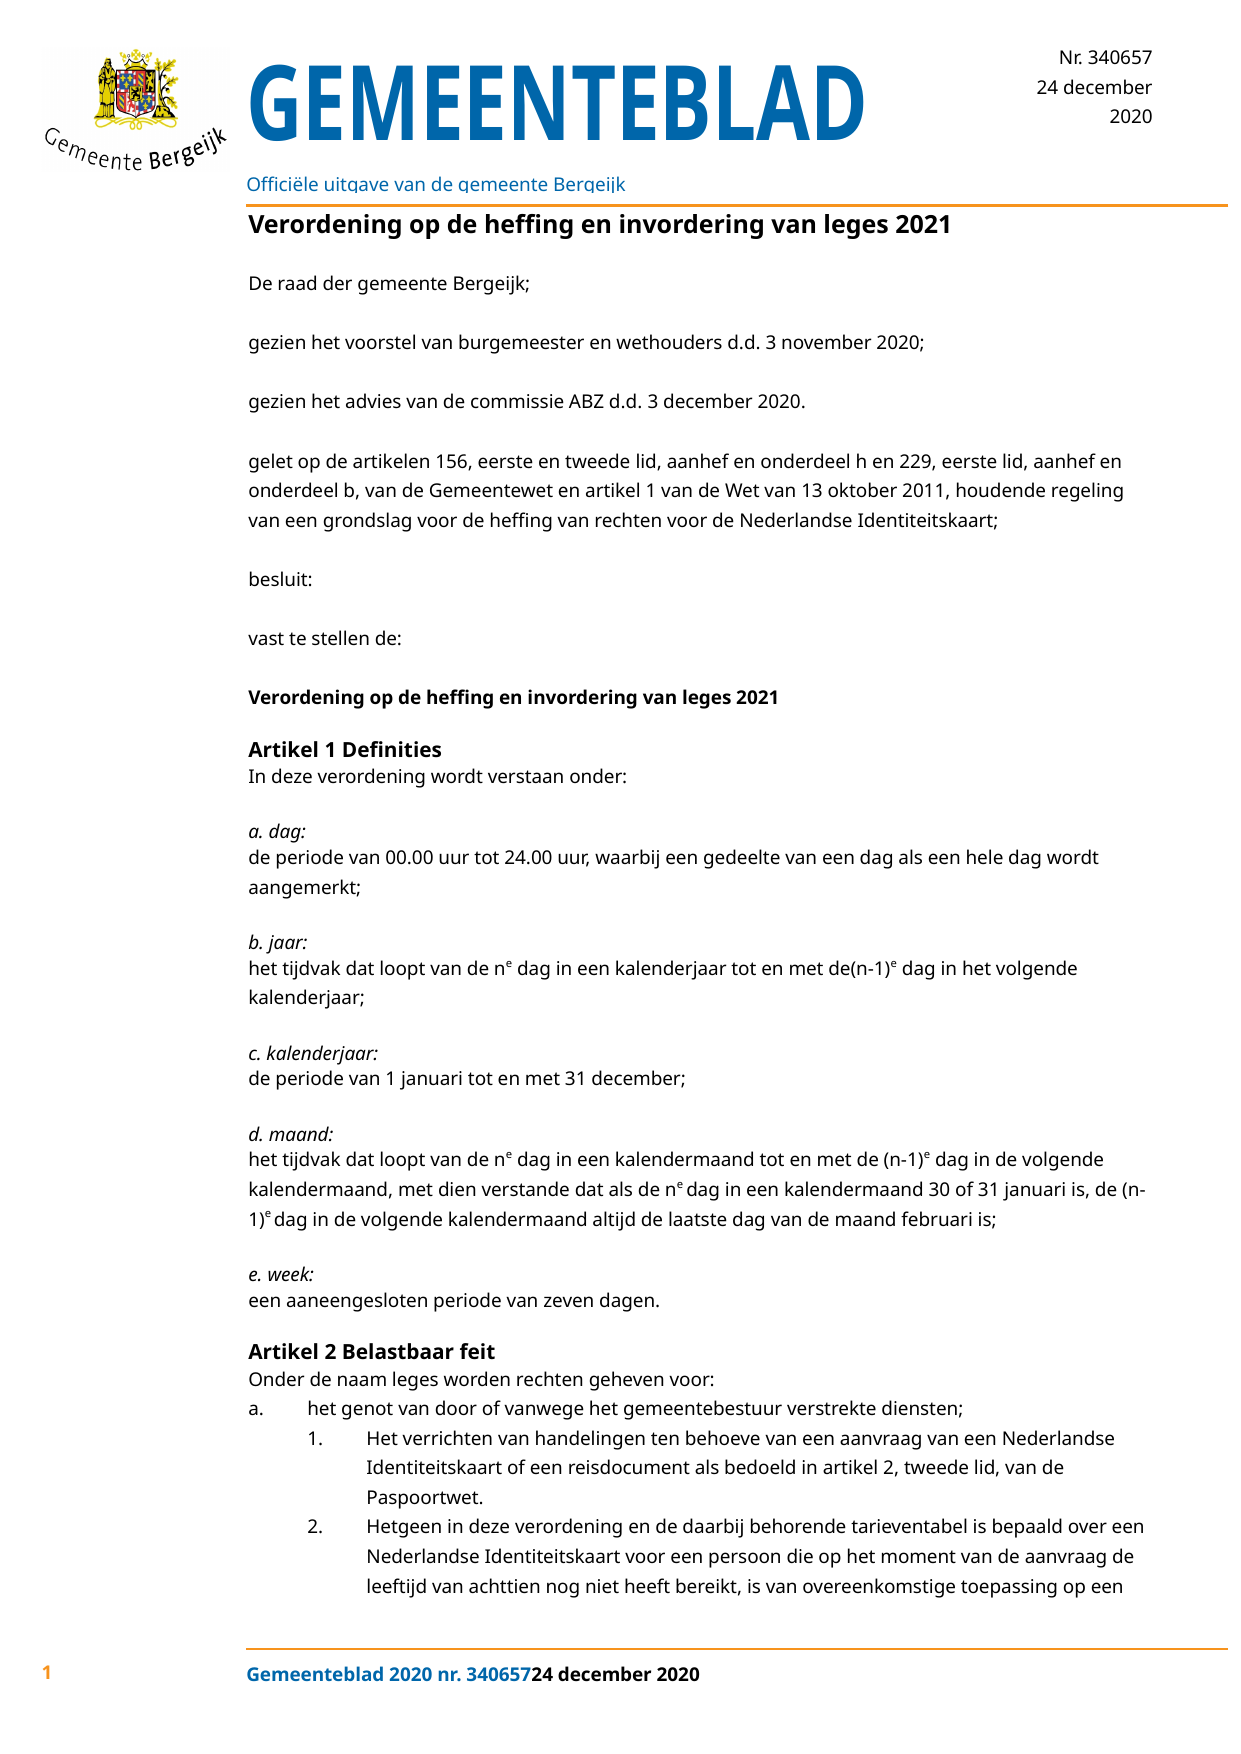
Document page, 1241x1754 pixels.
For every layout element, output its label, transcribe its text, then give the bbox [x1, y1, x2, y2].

text Verordening op de heffing en invordering van leges 2021 [248, 207, 1152, 241]
list het genot van door of vanwege het gemeentebestuur verstrekte diensten; [248, 1395, 1152, 1421]
text vast te stellen de: [248, 625, 1152, 651]
picture [41, 47, 231, 172]
text Verordening op de heffing en invordering van leges 2021 [248, 684, 1152, 710]
text gelet op de artikelen 156, eerste en tweede lid, aanhef en onderdeel h en 229, eerste lid, aanhef en onderdeel b, van de Gemeentewet en artikel 1 van de Wet van 13 oktober 2011, houdende regeling van een grondslag voor de heffing van rechten voor de Nederlandse Identiteitskaart; [248, 448, 1152, 533]
list Hetgeen in deze verordening en de daarbij behorende tarieventabel is bepaald over een Nederlandse Identiteitskaart voor een persoon die op het moment van de aanvraag de leeftijd van achttien nog niet heeft bereikt, is van overeenkomstige toepassing op een [307, 1514, 1152, 1598]
text Onder de naam leges worden rechten geheven voor: [248, 1366, 1152, 1391]
text besluit: [248, 566, 1152, 592]
text c. kalenderjaar: [248, 1040, 1152, 1066]
text gezien het voorstel van burgemeester en wethouders d.d. 3 november 2020; [248, 329, 1152, 355]
text De raad der gemeente Bergeijk; [248, 270, 1152, 296]
text het tijdvak dat loopt van de ne dag in een kalenderjaar tot en met de(n-1)e dag in het volgende kalenderjaar; [248, 955, 1152, 1010]
text Artikel 1 Definities [248, 735, 1152, 763]
text gezien het advies van de commissie ABZ d.d. 3 december 2020. [248, 389, 1152, 414]
text d. maand: [248, 1121, 1152, 1147]
text In deze verordening wordt verstaan onder: [248, 763, 1152, 789]
text e. week: [248, 1261, 1152, 1287]
text a. dag: [248, 819, 1152, 844]
list Het verrichten van handelingen ten behoeve van een aanvraag van een Nederlandse Identiteitskaart of een reisdocument als bedoeld in artikel 2, tweede lid, van de Paspoortwet. [307, 1425, 1152, 1510]
text een aaneengesloten periode van zeven dagen. [248, 1287, 1152, 1313]
text b. jaar: [248, 929, 1152, 955]
text het tijdvak dat loopt van de ne dag in een kalendermaand tot en met de (n-1)e dag in de volgende kalendermaand, met dien verstande dat als de ne dag in een kalendermaand 30 of 31 januari is, de (n-1)e dag in de volgende kalendermaand altijd de laatste dag van de maand februari is; [248, 1147, 1152, 1232]
text de periode van 00.00 uur tot 24.00 uur, waarbij een gedeelte van een dag als een hele dag wordt aangemerkt; [248, 844, 1152, 900]
text de periode van 1 januari tot en met 31 december; [248, 1066, 1152, 1091]
text Artikel 2 Belastbaar feit [248, 1337, 1152, 1366]
